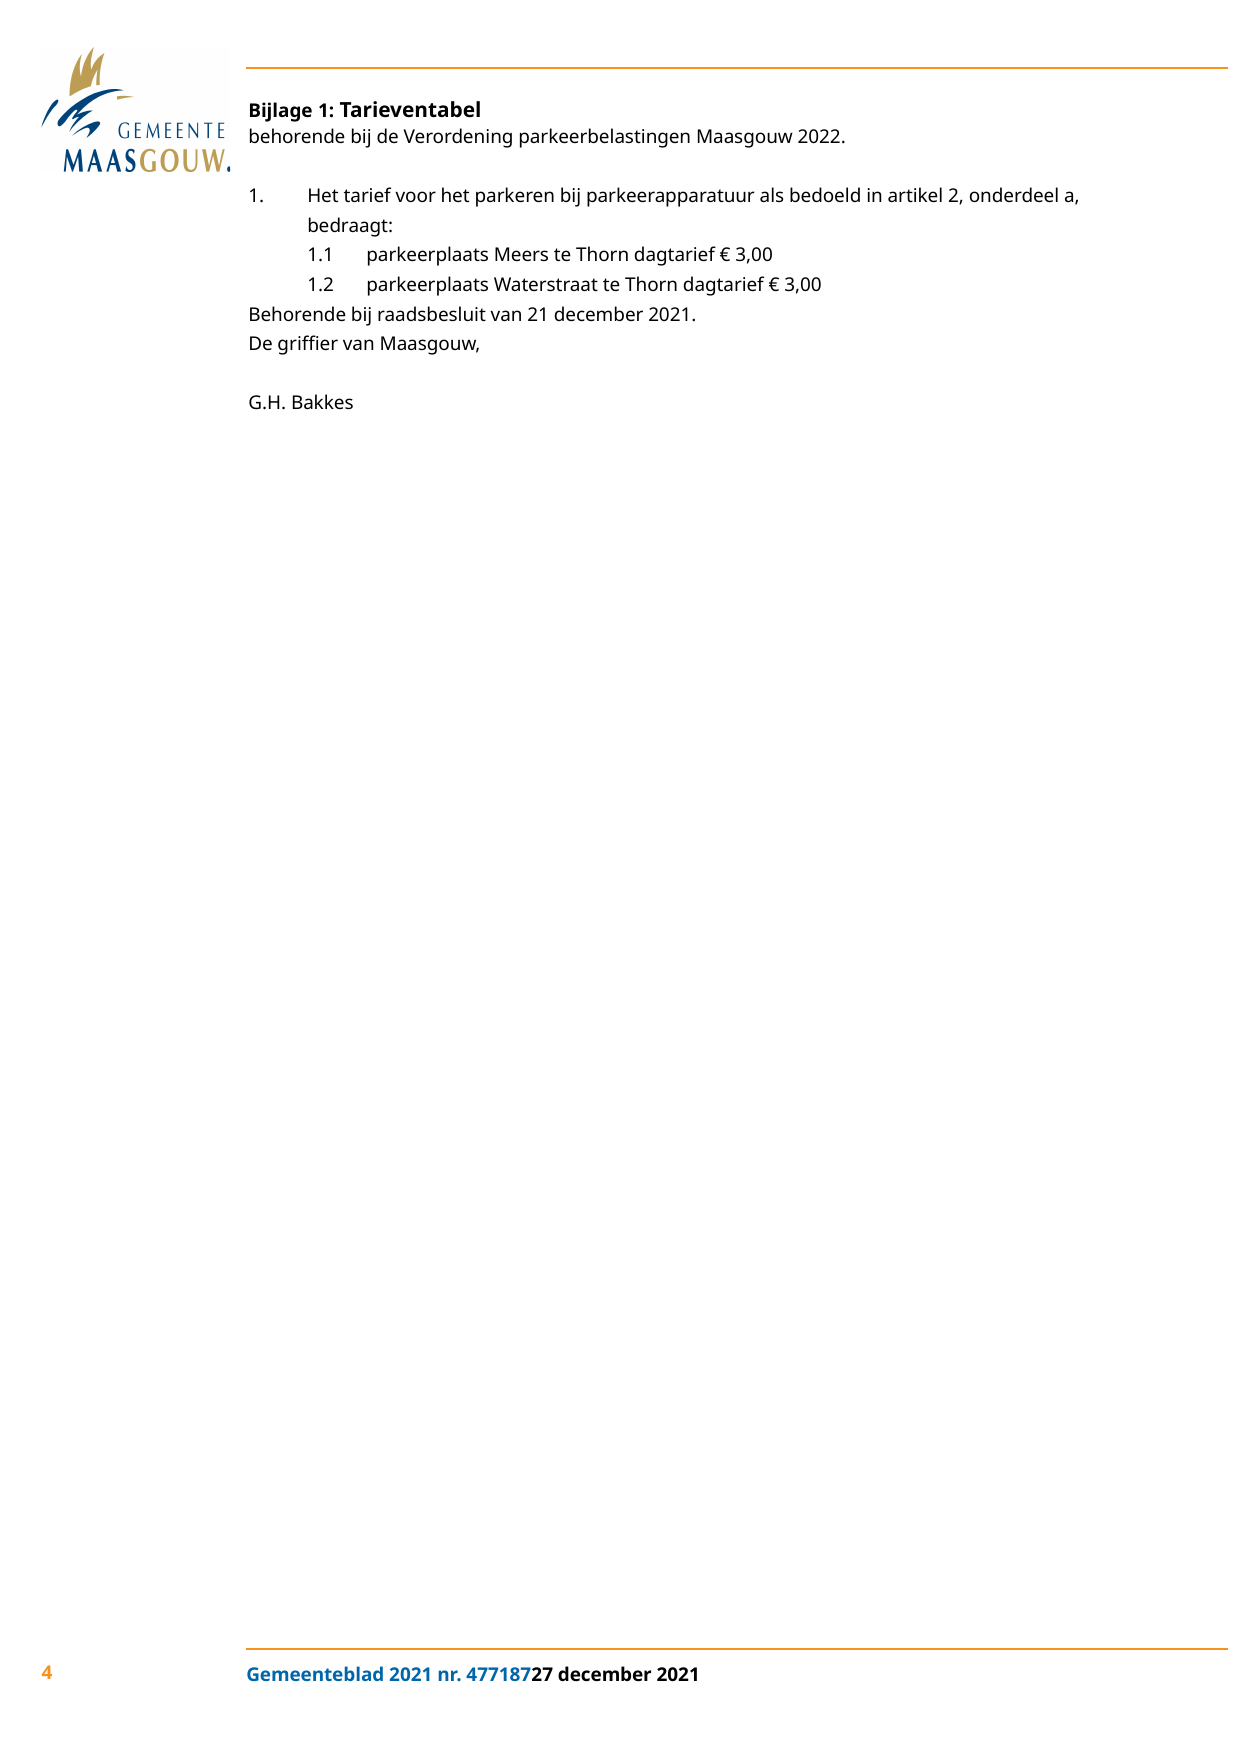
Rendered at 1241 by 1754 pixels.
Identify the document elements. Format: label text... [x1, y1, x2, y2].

picture [41, 47, 231, 172]
text G.H. Bakkes [248, 389, 1152, 415]
text Behorende bij raadsbesluit van 21 december 2021. [248, 301, 1152, 327]
list Het tarief voor het parkeren bij parkeerapparatuur als bedoeld in artikel 2, onderdeel a, bedraagt: [248, 182, 1152, 238]
text Bijlage 1: Tarieventabel [248, 95, 1152, 123]
text De griffier van Maasgouw, [248, 330, 1152, 356]
list parkeerplaats Meers te Thorn dagtarief € 3,00 [307, 242, 1152, 267]
list parkeerplaats Waterstraat te Thorn dagtarief € 3,00 [307, 271, 1152, 297]
text behorende bij de Verordening parkeerbelastingen Maasgouw 2022. [248, 123, 1152, 149]
